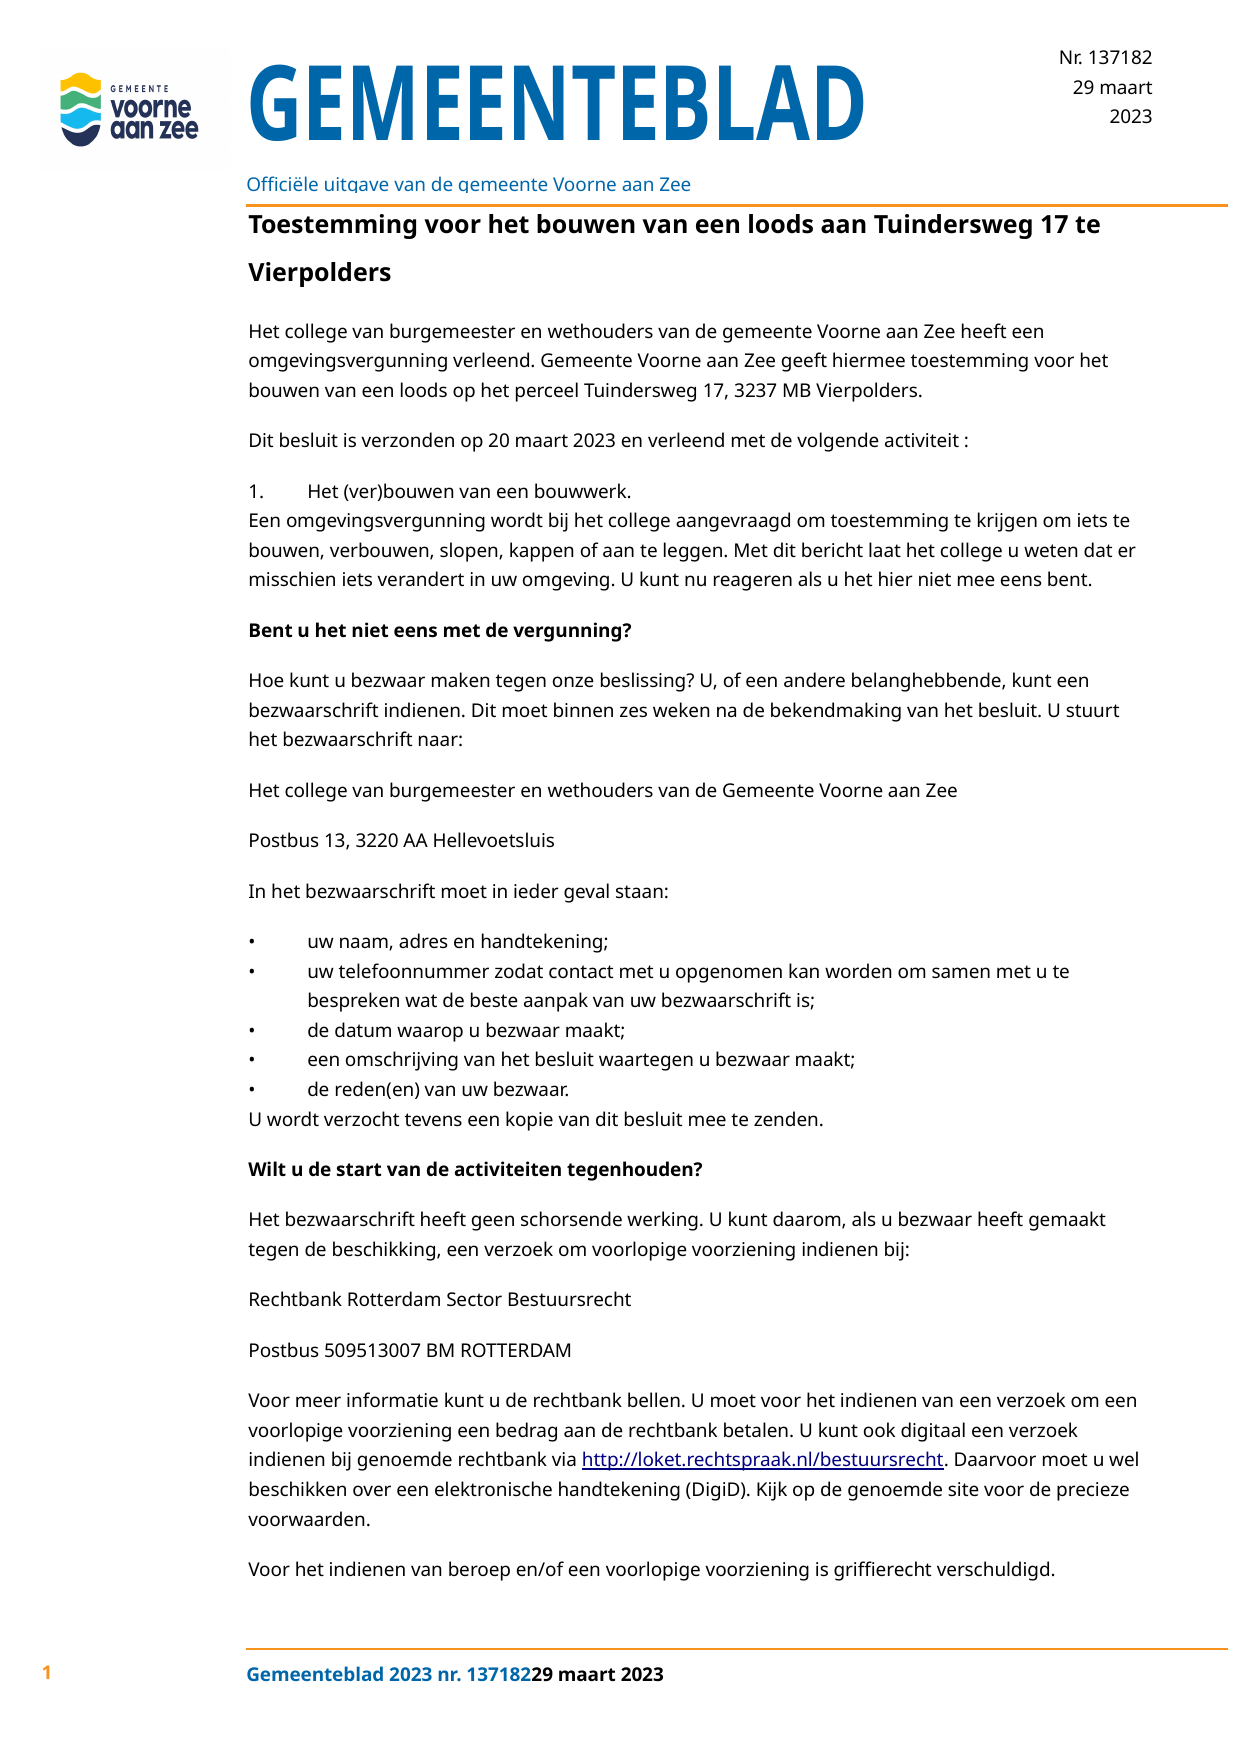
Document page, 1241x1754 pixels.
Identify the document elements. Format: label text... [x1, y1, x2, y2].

text In het bezwaarschrift moet in ieder geval staan: [248, 878, 1152, 904]
text Een omgevingsvergunning wordt bij het college aangevraagd om toestemming te krijgen om iets te bouwen, verbouwen, slopen, kappen of aan te leggen. Met dit bericht laat het college u weten dat er misschien iets verandert in uw omgeving. U kunt nu reageren als u het hier niet mee eens bent. [248, 507, 1152, 592]
text U wordt verzocht tevens een kopie van dit besluit mee te zenden. [248, 1106, 1152, 1132]
text Voor meer informatie kunt u de rechtbank bellen. U moet voor het indienen van een verzoek om een voorlopige voorziening een bedrag aan de rechtbank betalen. U kunt ook digitaal een verzoek indienen bij genoemde rechtbank via http://loket.rechtspraak.nl/bestuursrecht. Daarvoor moet u wel beschikken over een elektronische handtekening (DigiD). Kijk op de genoemde site voor de precieze voorwaarden. [248, 1387, 1152, 1532]
text Bent u het niet eens met de vergunning? [248, 617, 1152, 643]
list uw telefoonnummer zodat contact met u opgenomen kan worden om samen met u te bespreken wat de beste aanpak van uw bezwaarschrift is; [248, 958, 1152, 1013]
list de datum waarop u bezwaar maakt; [248, 1017, 1152, 1043]
text Het bezwaarschrift heeft geen schorsende werking. U kunt daarom, als u bezwaar heeft gemaakt tegen de beschikking, een verzoek om voorlopige voorziening indienen bij: [248, 1207, 1152, 1262]
text Het college van burgemeester en wethouders van de Gemeente Voorne aan Zee [248, 777, 1152, 803]
text Wilt u de start van de activiteiten tegenhouden? [248, 1156, 1152, 1182]
text Dit besluit is verzonden op 20 maart 2023 en verleend met de volgende activiteit : [248, 427, 1152, 453]
text Voor het indienen van beroep en/of een voorlopige voorziening is griffierecht verschuldigd. [248, 1556, 1152, 1582]
text Rechtbank Rotterdam Sector Bestuursrecht [248, 1287, 1152, 1312]
list een omschrijving van het besluit waartegen u bezwaar maakt; [248, 1047, 1152, 1072]
list uw naam, adres en handtekening; [248, 928, 1152, 954]
picture [41, 47, 231, 172]
text Postbus 13, 3220 AA Hellevoetsluis [248, 827, 1152, 853]
text Het college van burgemeester en wethouders van de gemeente Voorne aan Zee heeft een omgevingsvergunning verleend. Gemeente Voorne aan Zee geeft hiermee toestemming voor het bouwen van een loods op het perceel Tuindersweg 17, 3237 MB Vierpolders. [248, 318, 1152, 403]
text Toestemming voor het bouwen van een loods aan Tuindersweg 17 te Vierpolders [248, 207, 1152, 288]
list de reden(en) van uw bezwaar. [248, 1076, 1152, 1102]
text Hoe kunt u bezwaar maken tegen onze beslissing? U, of een andere belanghebbende, kunt een bezwaarschrift indienen. Dit moet binnen zes weken na de bekendmaking van het besluit. U stuurt het bezwaarschrift naar: [248, 667, 1152, 752]
text Postbus 509513007 BM ROTTERDAM [248, 1337, 1152, 1363]
list Het (ver)bouwen van een bouwwerk. [248, 478, 1152, 504]
